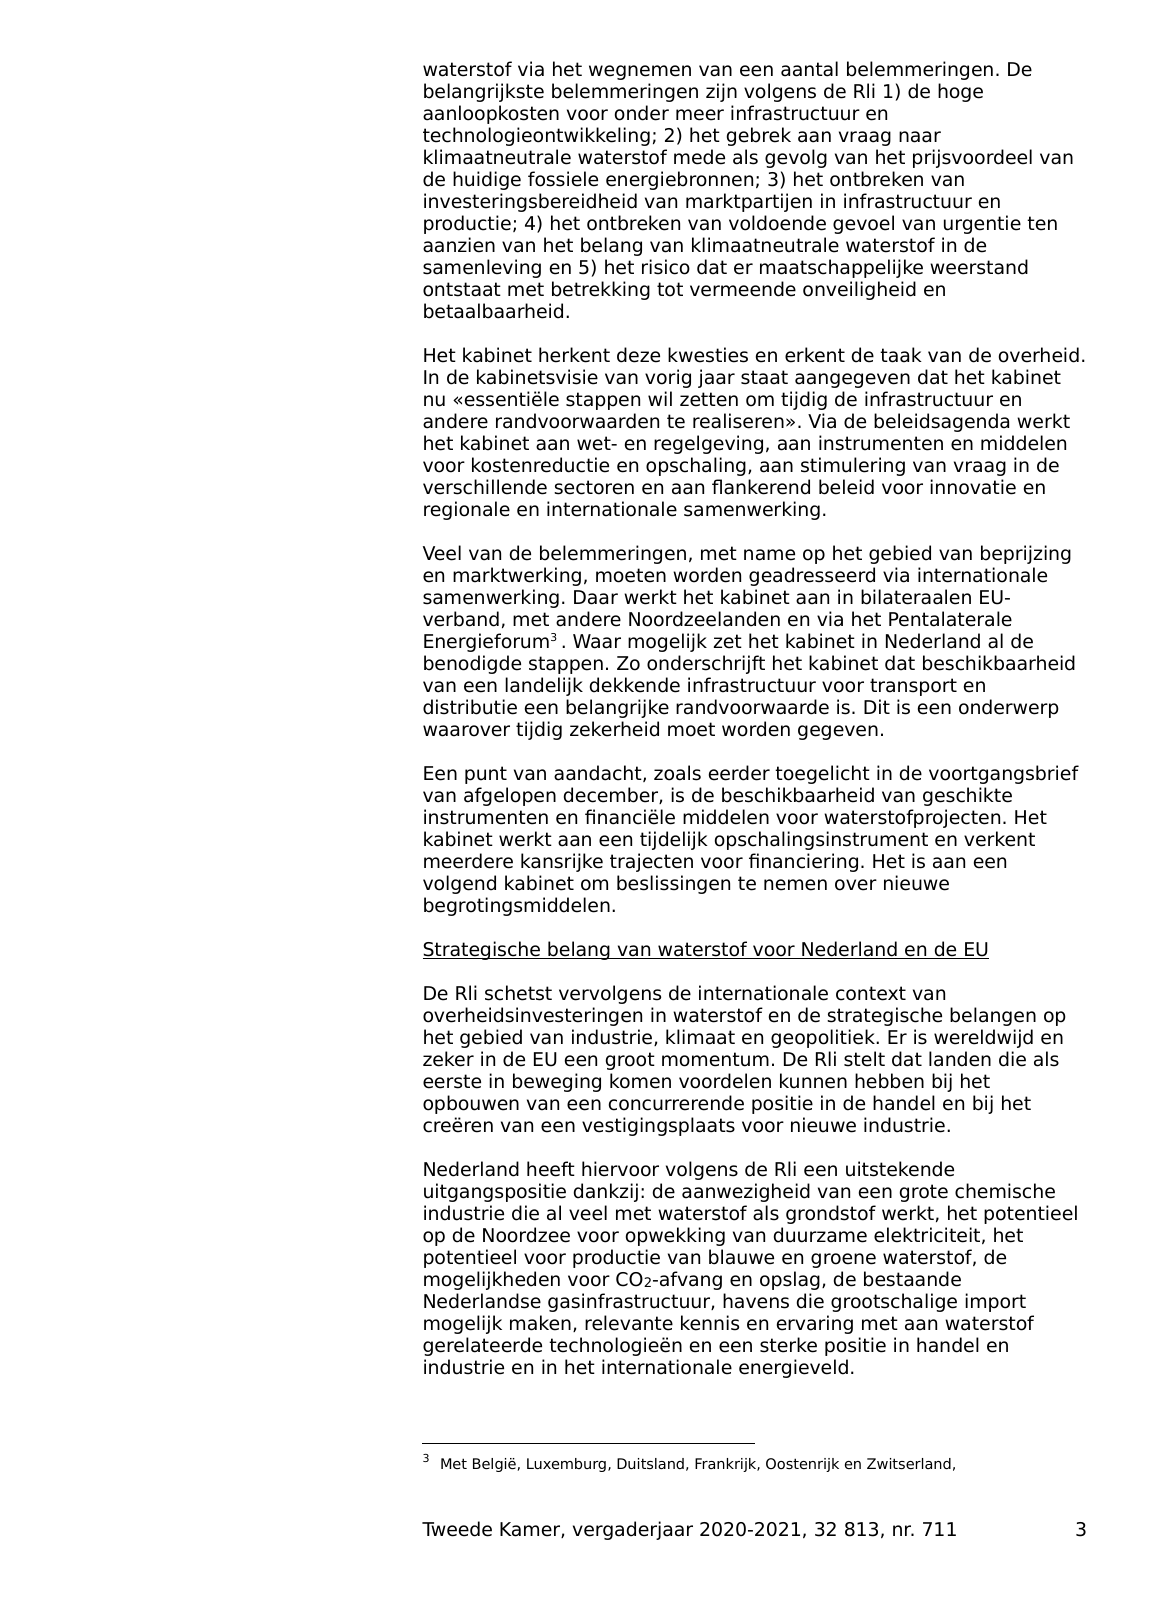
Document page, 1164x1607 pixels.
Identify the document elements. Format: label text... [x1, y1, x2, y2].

text Met België, Luxemburg, Duitsland, Frankrijk, Oostenrijk en Zwitserland, [422, 1452, 1087, 1474]
text Nederland heeft hiervoor volgens de Rli een uitstekende uitgangspositie dankzij: de aanwezigheid van een grote chemische industrie die al veel met waterstof als grondstof werkt, het potentieel op de Noordzee voor opwekking van duurzame elektriciteit, het potentieel voor productie van blauwe en groene waterstof, de mogelijkheden voor CO2-afvang en opslag, de bestaande Nederlandse gasinfrastructuur, havens die grootschalige import mogelijk maken, relevante kennis en ervaring met aan waterstof gerelateerde technologieën en een sterke positie in handel en industrie en in het internationale energieveld. [422, 1159, 1087, 1379]
text waterstof via het wegnemen van een aantal belemmeringen. De belangrijkste belemmeringen zijn volgens de Rli 1) de hoge aanloopkosten voor onder meer infrastructuur en technologieontwikkeling; 2) het gebrek aan vraag naar klimaatneutrale waterstof mede als gevolg van het prijsvoordeel van de huidige fossiele energiebronnen; 3) het ontbreken van investeringsbereidheid van marktpartijen in infrastructuur en productie; 4) het ontbreken van voldoende gevoel van urgentie ten aanzien van het belang van klimaatneutrale waterstof in de samenleving en 5) het risico dat er maatschappelijke weerstand ontstaat met betrekking tot vermeende onveiligheid en betaalbaarheid. [422, 59, 1087, 323]
text Een punt van aandacht, zoals eerder toegelicht in de voortgangsbrief van afgelopen december, is de beschikbaarheid van geschikte instrumenten en financiële middelen voor waterstofprojecten. Het kabinet werkt aan een tijdelijk opschalingsinstrument en verkent meerdere kansrijke trajecten voor financiering. Het is aan een volgend kabinet om beslissingen te nemen over nieuwe begrotingsmiddelen. [422, 763, 1087, 917]
text De Rli schetst vervolgens de internationale context van overheidsinvesteringen in waterstof en de strategische belangen op het gebied van industrie, klimaat en geopolitiek. Er is wereldwijd en zeker in de EU een groot momentum. De Rli stelt dat landen die als eerste in beweging komen voordelen kunnen hebben bij het opbouwen van een concurrerende positie in de handel en bij het creëren van een vestigingsplaats voor nieuwe industrie. [422, 983, 1087, 1137]
text Het kabinet herkent deze kwesties en erkent de taak van de overheid. In de kabinetsvisie van vorig jaar staat aangegeven dat het kabinet nu «essentiële stappen wil zetten om tijdig de infrastructuur en andere randvoorwaarden te realiseren». Via de beleidsagenda werkt het kabinet aan wet- en regelgeving, aan instrumenten en middelen voor kostenreductie en opschaling, aan stimulering van vraag in de verschillende sectoren en aan flankerend beleid voor innovatie en regionale en internationale samenwerking. [422, 345, 1087, 521]
subtitle Strategische belang van waterstof voor Nederland en de EU [422, 939, 1087, 961]
text Veel van de belemmeringen, met name op het gebied van beprijzing en marktwerking, moeten worden geadresseerd via internationale samenwerking. Daar werkt het kabinet aan in bilateraalen EU-verband, met andere Noordzeelanden en via het Pentalaterale Energieforum. Waar mogelijk zet het kabinet in Nederland al de benodigde stappen. Zo onderschrijft het kabinet dat beschikbaarheid van een landelijk dekkende infrastructuur voor transport en distributie een belangrijke randvoorwaarde is. Dit is een onderwerp waarover tijdig zekerheid moet worden gegeven. [422, 543, 1087, 741]
